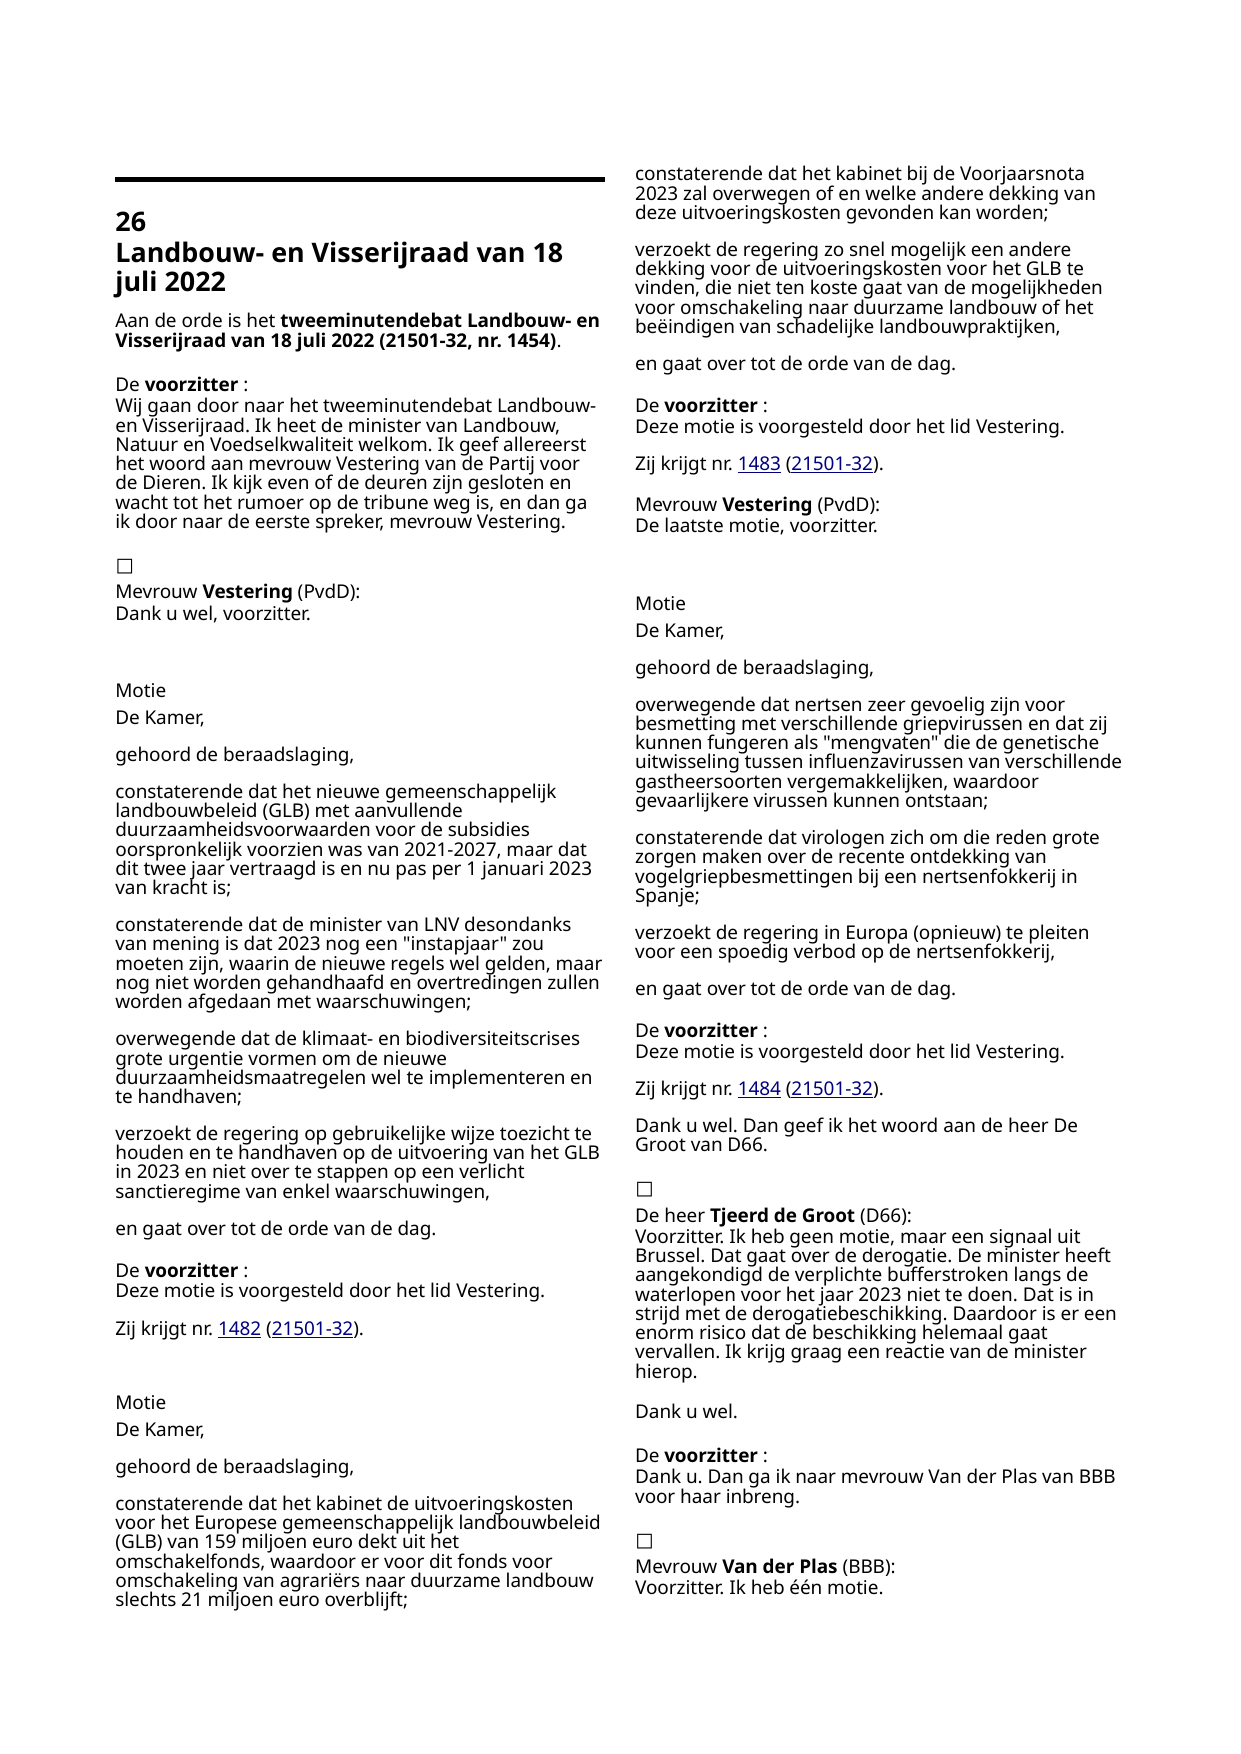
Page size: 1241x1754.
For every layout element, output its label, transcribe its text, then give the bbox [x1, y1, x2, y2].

text De Kamer, [115, 709, 605, 728]
text constaterende dat het kabinet bij de Voorjaarsnota 2023 zal overwegen of en welke andere dekking van deze uitvoeringskosten gevonden kan worden; [635, 165, 1125, 223]
text Voorzitter. Ik heb geen motie, maar een signaal uit Brussel. Dat gaat over de derogatie. De minister heeft aangekondigd de verplichte bufferstroken langs de waterlopen voor het jaar 2023 niet te doen. Dat is in strijd met de derogatiebeschikking. Daardoor is er een enorm risico dat de beschikking helemaal gaat vervallen. Ik krijg graag een reactie van de minister hierop. [635, 1228, 1125, 1382]
text De Kamer, [635, 622, 1125, 641]
text De voorzitter : [115, 1257, 605, 1282]
text Zij krijgt nr. 1484 (21501-32). [635, 1080, 1125, 1099]
text constaterende dat de minister van LNV desondanks van mening is dat 2023 nog een "instapjaar" zou moeten zijn, waarin de nieuwe regels wel gelden, maar nog niet worden gehandhaafd en overtredingen zullen worden afgedaan met waarschuwingen; [115, 916, 605, 1012]
text Motie [115, 677, 605, 703]
text verzoekt de regering zo snel mogelijk een andere dekking voor de uitvoeringskosten voor het GLB te vinden, die niet ten koste gaat van de mogelijkheden voor omschakeling naar duurzame landbouw of het beëindigen van schadelijke landbouwpraktijken, [635, 241, 1125, 337]
text Dank u wel, voorzitter. [115, 604, 605, 624]
text Deze motie is voorgesteld door het lid Vestering. [635, 1043, 1125, 1062]
text ⬜ [115, 553, 605, 579]
text verzoekt de regering in Europa (opnieuw) te pleiten voor een spoedig verbod op de nertsenfokkerij, [635, 924, 1125, 962]
text Aan de orde is het tweeminutendebat Landbouw- en Visserijraad van 18 juli 2022 (21501-32, nr. 1454). [115, 312, 605, 351]
text ⬜ [635, 1176, 1125, 1202]
text Zij krijgt nr. 1482 (21501-32). [115, 1319, 605, 1339]
text gehoord de beraadslaging, [115, 1458, 605, 1477]
text Wij gaan door naar het tweeminutendebat Landbouw- en Visserijraad. Ik heet de minister van Landbouw, Natuur en Voedselkwaliteit welkom. Ik geef allereerst het woord aan mevrouw Vestering van de Partij voor de Dieren. Ik kijk even of de deuren zijn gesloten en wacht tot het rumoer op de tribune weg is, en dan ga ik door naar de eerste spreker, mevrouw Vestering. [115, 397, 605, 532]
text Dank u. Dan ga ik naar mevrouw Van der Plas van BBB voor haar inbreng. [635, 1468, 1125, 1507]
text De voorzitter : [635, 1443, 1125, 1468]
text overwegende dat nertsen zeer gevoelig zijn voor besmetting met verschillende griepvirussen en dat zij kunnen fungeren als "mengvaten" die de genetische uitwisseling tussen influenzavirussen van verschillende gastheersoorten vergemakkelijken, waardoor gevaarlijkere virussen kunnen ontstaan; [635, 696, 1125, 811]
text constaterende dat het nieuwe gemeenschappelijk landbouwbeleid (GLB) met aanvullende duurzaamheidsvoorwaarden voor de subsidies oorspronkelijk voorzien was van 2021-2027, maar dat dit twee jaar vertraagd is en nu pas per 1 januari 2023 van kracht is; [115, 783, 605, 898]
text en gaat over tot de orde van de dag. [115, 1220, 605, 1239]
text Deze motie is voorgesteld door het lid Vestering. [115, 1282, 605, 1302]
text verzoekt de regering op gebruikelijke wijze toezicht te houden en te handhaven op de uitvoering van het GLB in 2023 en niet over te stappen op een verlicht sanctieregime van enkel waarschuwingen, [115, 1125, 605, 1202]
text Motie [635, 590, 1125, 616]
text De heer Tjeerd de Groot (D66): [635, 1202, 1125, 1228]
text gehoord de beraadslaging, [115, 746, 605, 765]
text overwegende dat de klimaat- en biodiversiteitscrises grote urgentie vormen om de nieuwe duurzaamheidsmaatregelen wel te implementeren en te handhaven; [115, 1030, 605, 1107]
text ⬜ [635, 1528, 1125, 1553]
text Motie [115, 1389, 605, 1415]
text De voorzitter : [635, 392, 1125, 418]
text Voorzitter. Ik heb één motie. [635, 1579, 1125, 1598]
text constaterende dat het kabinet de uitvoeringskosten voor het Europese gemeenschappelijk landbouwbeleid (GLB) van 159 miljoen euro dekt uit het omschakelfonds, waardoor er voor dit fonds voor omschakeling van agrariërs naar duurzame landbouw slechts 21 miljoen euro overblijft; [115, 1495, 605, 1610]
text gehoord de beraadslaging, [635, 659, 1125, 678]
text Mevrouw Van der Plas (BBB): [635, 1553, 1125, 1579]
text 26 [115, 203, 605, 239]
text Mevrouw Vestering (PvdD): [115, 579, 605, 604]
text De laatste motie, voorzitter. [635, 517, 1125, 537]
text Dank u wel. Dan geef ik het woord aan de heer De Groot van D66. [635, 1117, 1125, 1155]
text Deze motie is voorgesteld door het lid Vestering. [635, 418, 1125, 437]
text Zij krijgt nr. 1483 (21501-32). [635, 454, 1125, 474]
text Landbouw- en Visserijraad van 18 juli 2022 [115, 239, 605, 312]
text Dank u wel. [635, 1403, 1125, 1422]
text De voorzitter : [115, 372, 605, 397]
text constaterende dat virologen zich om die reden grote zorgen maken over de recente ontdekking van vogelgriepbesmettingen bij een nertsenfokkerij in Spanje; [635, 829, 1125, 906]
text en gaat over tot de orde van de dag. [635, 980, 1125, 999]
text De Kamer, [115, 1421, 605, 1440]
text De voorzitter : [635, 1017, 1125, 1043]
text en gaat over tot de orde van de dag. [635, 355, 1125, 374]
text Mevrouw Vestering (PvdD): [635, 492, 1125, 517]
